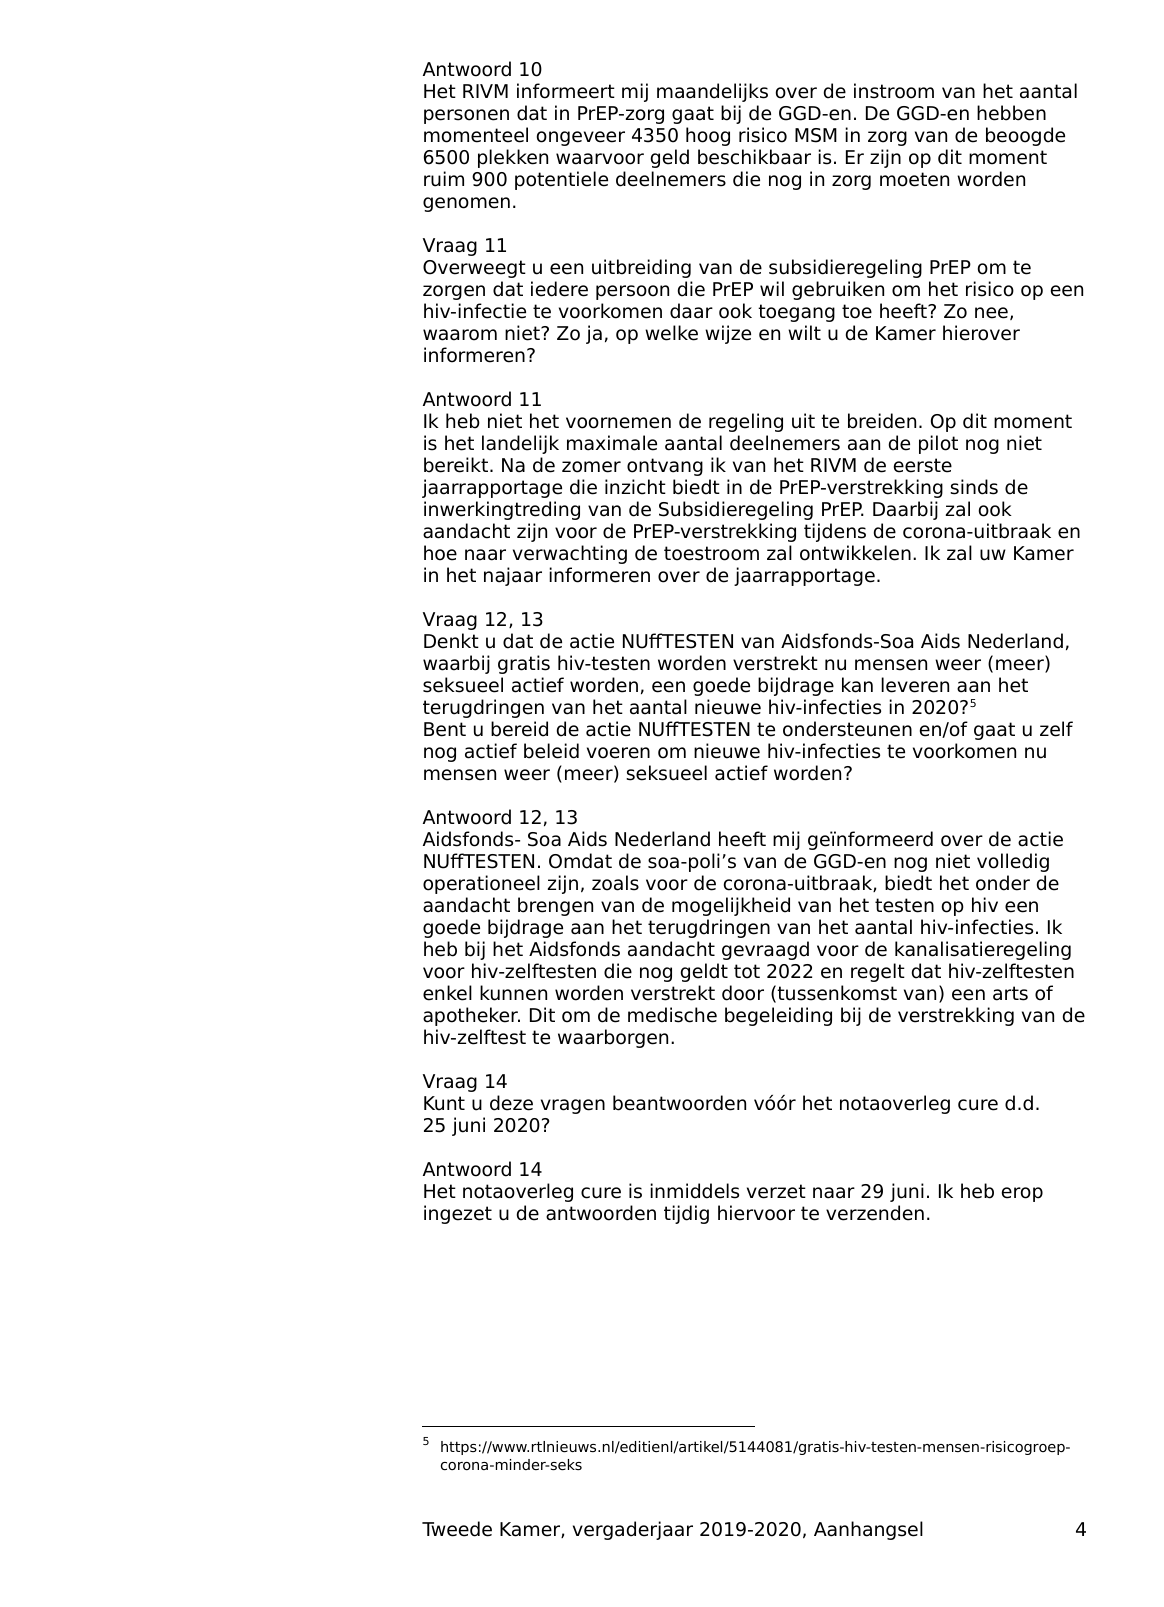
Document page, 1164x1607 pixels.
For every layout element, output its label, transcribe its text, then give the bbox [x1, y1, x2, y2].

text Antwoord 11 [422, 389, 1087, 411]
text Vraag 11 [422, 235, 1087, 257]
text Kunt u deze vragen beantwoorden vóór het notaoverleg cure d.d. 25 juni 2020? [422, 1093, 1087, 1137]
text Aidsfonds- Soa Aids Nederland heeft mij geïnformeerd over de actie NUffTESTEN. Omdat de soa-poli’s van de GGD-en nog niet volledig operationeel zijn, zoals voor de corona-uitbraak, biedt het onder de aandacht brengen van de mogelijkheid van het testen op hiv een goede bijdrage aan het terugdringen van het aantal hiv-infecties. Ik heb bij het Aidsfonds aandacht gevraagd voor de kanalisatieregeling voor hiv-zelftesten die nog geldt tot 2022 en regelt dat hiv-zelftesten enkel kunnen worden verstrekt door (tussenkomst van) een arts of apotheker. Dit om de medische begeleiding bij de verstrekking van de hiv-zelftest te waarborgen. [422, 829, 1087, 1049]
text https://www.rtlnieuws.nl/editienl/artikel/5144081/gratis-hiv-testen-mensen-risicogroep-corona-minder-seks [422, 1435, 1087, 1474]
text Bent u bereid de actie NUffTESTEN te ondersteunen en/of gaat u zelf nog actief beleid voeren om nieuwe hiv-infecties te voorkomen nu mensen weer (meer) seksueel actief worden? [422, 719, 1087, 785]
text Vraag 12, 13 [422, 609, 1087, 631]
text Het notaoverleg cure is inmiddels verzet naar 29 juni. Ik heb erop ingezet u de antwoorden tijdig hiervoor te verzenden. [422, 1181, 1087, 1225]
text Antwoord 10 [422, 59, 1087, 81]
text Antwoord 12, 13 [422, 807, 1087, 829]
text Het RIVM informeert mij maandelijks over de instroom van het aantal personen dat in PrEP-zorg gaat bij de GGD-en. De GGD-en hebben momenteel ongeveer 4350 hoog risico MSM in zorg van de beoogde 6500 plekken waarvoor geld beschikbaar is. Er zijn op dit moment ruim 900 potentiele deelnemers die nog in zorg moeten worden genomen. [422, 81, 1087, 213]
text Denkt u dat de actie NUffTESTEN van Aidsfonds-Soa Aids Nederland, waarbij gratis hiv-testen worden verstrekt nu mensen weer (meer) seksueel actief worden, een goede bijdrage kan leveren aan het terugdringen van het aantal nieuwe hiv-infecties in 2020? [422, 631, 1087, 719]
text Ik heb niet het voornemen de regeling uit te breiden. Op dit moment is het landelijk maximale aantal deelnemers aan de pilot nog niet bereikt. Na de zomer ontvang ik van het RIVM de eerste jaarrapportage die inzicht biedt in de PrEP-verstrekking sinds de inwerkingtreding van de Subsidieregeling PrEP. Daarbij zal ook aandacht zijn voor de PrEP-verstrekking tijdens de corona-uitbraak en hoe naar verwachting de toestroom zal ontwikkelen. Ik zal uw Kamer in het najaar informeren over de jaarrapportage. [422, 411, 1087, 587]
text Vraag 14 [422, 1071, 1087, 1093]
text Antwoord 14 [422, 1159, 1087, 1181]
text Overweegt u een uitbreiding van de subsidieregeling PrEP om te zorgen dat iedere persoon die PrEP wil gebruiken om het risico op een hiv-infectie te voorkomen daar ook toegang toe heeft? Zo nee, waarom niet? Zo ja, op welke wijze en wilt u de Kamer hierover informeren? [422, 257, 1087, 367]
